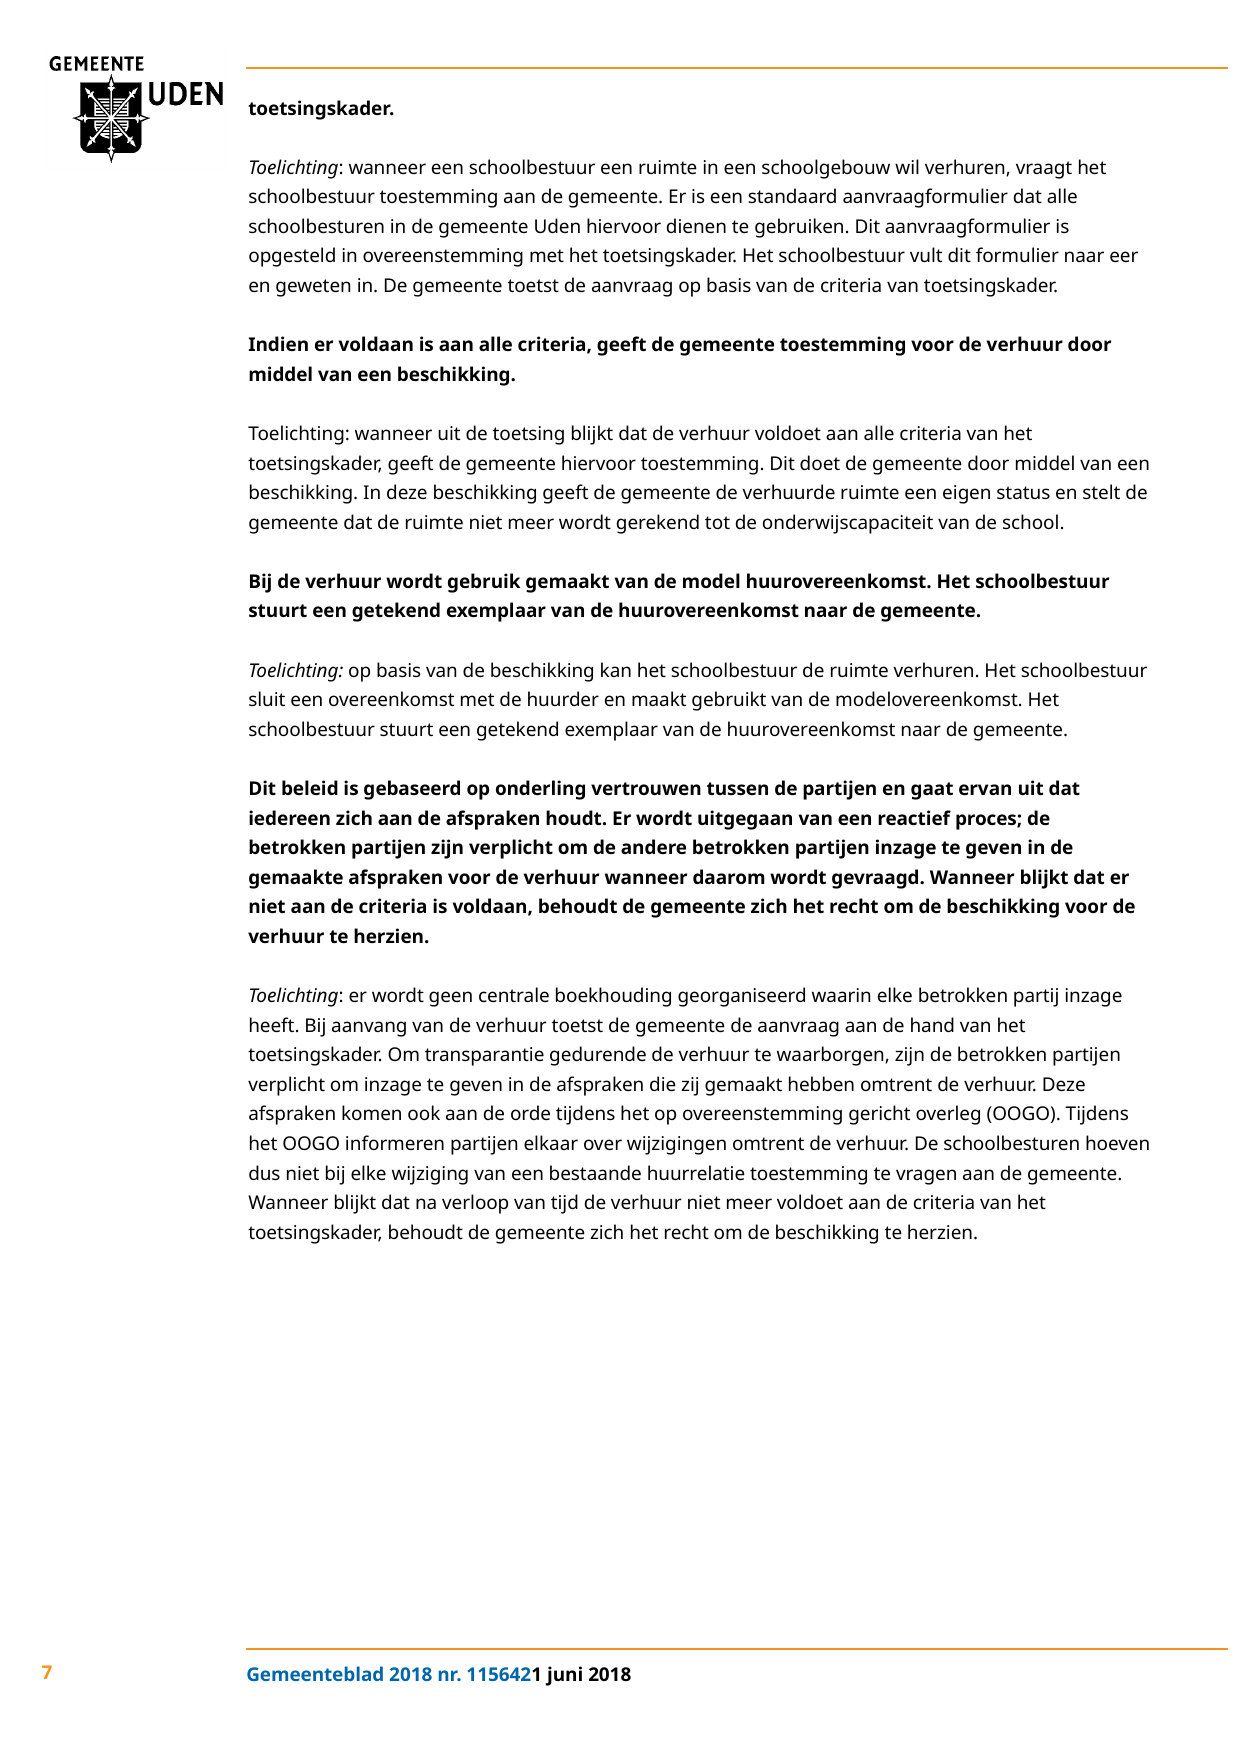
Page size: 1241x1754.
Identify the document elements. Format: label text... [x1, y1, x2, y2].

text Toelichting: op basis van de beschikking kan het schoolbestuur de ruimte verhuren. Het schoolbestuur sluit een overeenkomst met de huurder en maakt gebruikt van de modelovereenkomst. Het schoolbestuur stuurt een getekend exemplaar van de huurovereenkomst naar de gemeente. [248, 657, 1152, 742]
picture [41, 47, 231, 172]
text Toelichting: wanneer een schoolbestuur een ruimte in een schoolgebouw wil verhuren, vraagt het schoolbestuur toestemming aan de gemeente. Er is een standaard aanvraagformulier dat alle schoolbesturen in de gemeente Uden hiervoor dienen te gebruiken. Dit aanvraagformulier is opgesteld in overeenstemming met het toetsingskader. Het schoolbestuur vult dit formulier naar eer en geweten in. De gemeente toetst de aanvraag op basis van de criteria van toetsingskader. [248, 154, 1152, 298]
text Toelichting: wanneer uit de toetsing blijkt dat de verhuur voldoet aan alle criteria van het toetsingskader, geeft de gemeente hiervoor toestemming. Dit doet de gemeente door middel van een beschikking. In deze beschikking geeft de gemeente de verhuurde ruimte een eigen status en stelt de gemeente dat de ruimte niet meer wordt gerekend tot de onderwijscapaciteit van de school. [248, 420, 1152, 535]
text Dit beleid is gebaseerd op onderling vertrouwen tussen de partijen en gaat ervan uit dat iedereen zich aan de afspraken houdt. Er wordt uitgegaan van een reactief proces; de betrokken partijen zijn verplicht om de andere betrokken partijen inzage te geven in de gemaakte afspraken voor de verhuur wanneer daarom wordt gevraagd. Wanneer blijkt dat er niet aan de criteria is voldaan, behoudt de gemeente zich het recht om de beschikking voor de verhuur te herzien. [248, 775, 1152, 949]
text Indien er voldaan is aan alle criteria, geeft de gemeente toestemming voor de verhuur door middel van een beschikking. [248, 331, 1152, 387]
text Bij de verhuur wordt gebruik gemaakt van de model huurovereenkomst. Het schoolbestuur stuurt een getekend exemplaar van de huurovereenkomst naar de gemeente. [248, 568, 1152, 623]
text toetsingskader. [248, 95, 1152, 121]
text Toelichting: er wordt geen centrale boekhouding georganiseerd waarin elke betrokken partij inzage heeft. Bij aanvang van de verhuur toetst de gemeente de aanvraag aan de hand van het toetsingskader. Om transparantie gedurende de verhuur te waarborgen, zijn de betrokken partijen verplicht om inzage te geven in de afspraken die zij gemaakt hebben omtrent de verhuur. Deze afspraken komen ook aan de orde tijdens het op overeenstemming gericht overleg (OOGO). Tijdens het OOGO informeren partijen elkaar over wijzigingen omtrent de verhuur. De schoolbesturen hoeven dus niet bij elke wijziging van een bestaande huurrelatie toestemming te vragen aan de gemeente. Wanneer blijkt dat na verloop van tijd de verhuur niet meer voldoet aan de criteria van het toetsingskader, behoudt de gemeente zich het recht om de beschikking te herzien. [248, 982, 1152, 1245]
